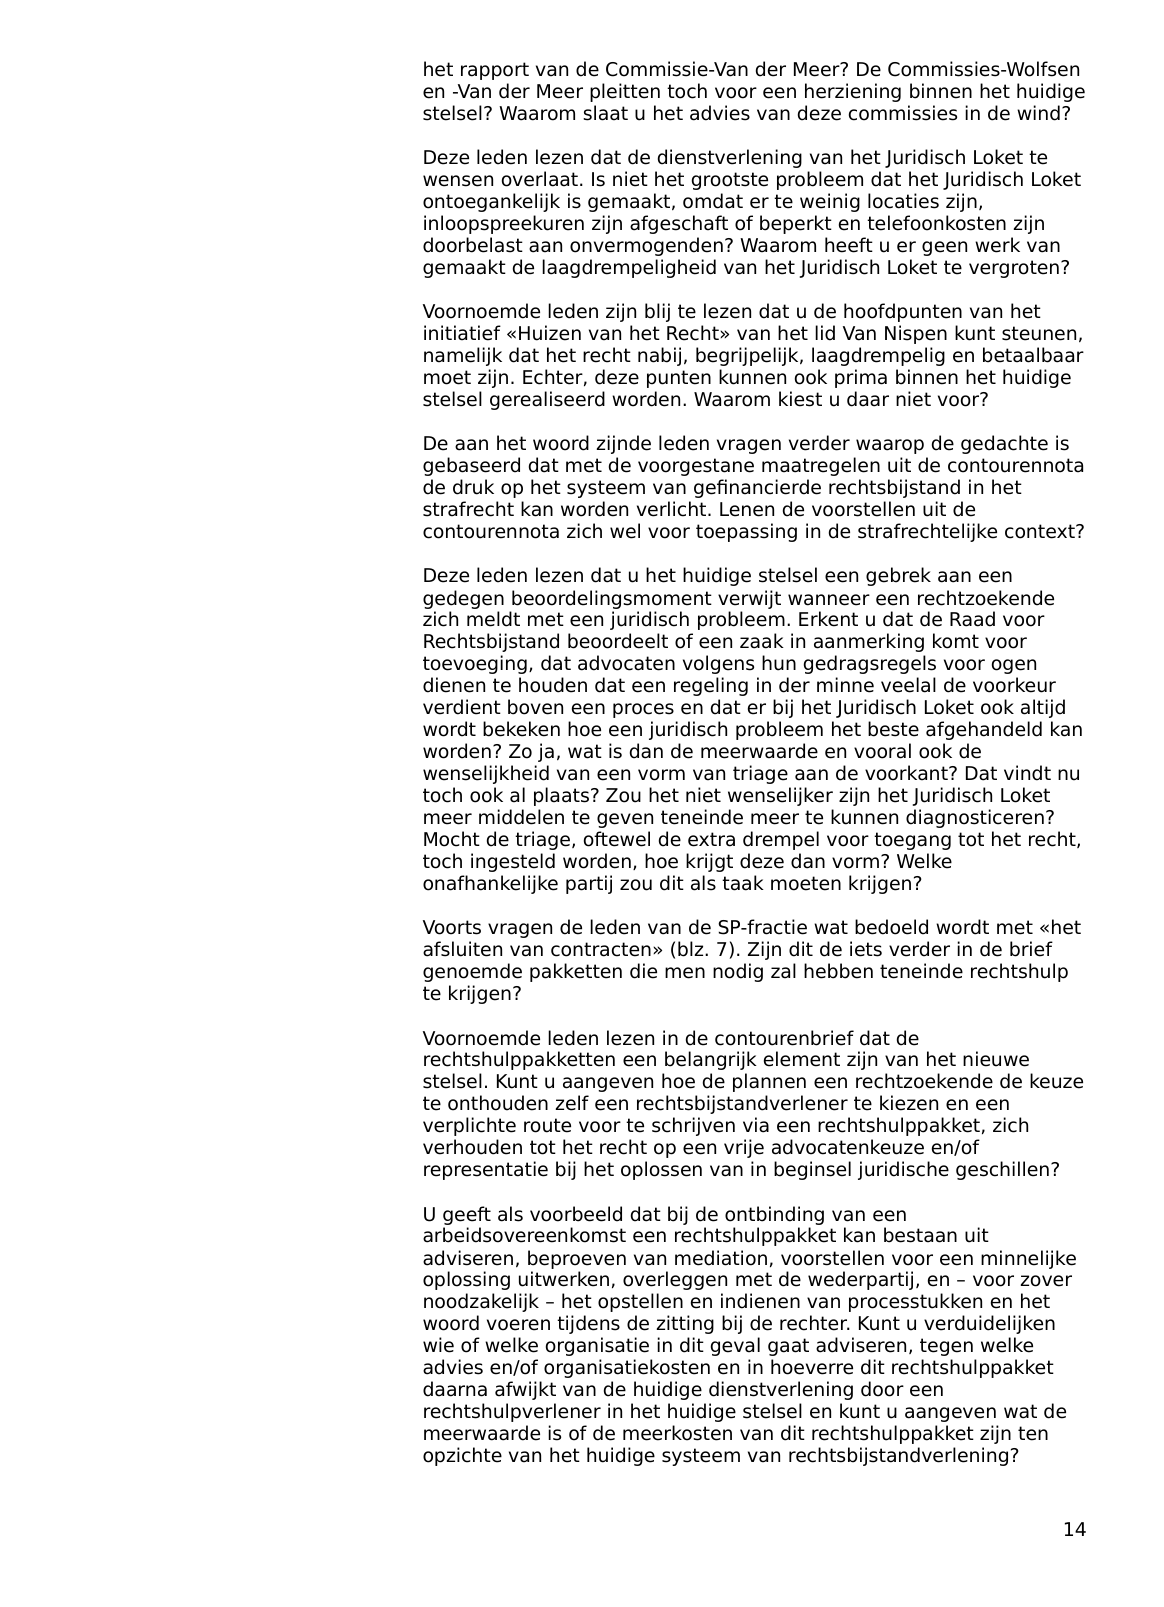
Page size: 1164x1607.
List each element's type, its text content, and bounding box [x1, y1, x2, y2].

text Mocht de triage, oftewel de extra drempel voor toegang tot het recht, toch ingesteld worden, hoe krijgt deze dan vorm? Welke onafhankelijke partij zou dit als taak moeten krijgen? [422, 829, 1087, 895]
text het rapport van de Commissie-Van der Meer? De Commissies-Wolfsen en -Van der Meer pleitten toch voor een herziening binnen het huidige stelsel? Waarom slaat u het advies van deze commissies in de wind? [422, 59, 1087, 125]
text Deze leden lezen dat u het huidige stelsel een gebrek aan een gedegen beoordelingsmoment verwijt wanneer een rechtzoekende zich meldt met een juridisch probleem. Erkent u dat de Raad voor Rechtsbijstand beoordeelt of een zaak in aanmerking komt voor toevoeging, dat advocaten volgens hun gedragsregels voor ogen dienen te houden dat een regeling in der minne veelal de voorkeur verdient boven een proces en dat er bij het Juridisch Loket ook altijd wordt bekeken hoe een juridisch probleem het beste afgehandeld kan worden? Zo ja, wat is dan de meerwaarde en vooral ook de wenselijkheid van een vorm van triage aan de voorkant? Dat vindt nu toch ook al plaats? Zou het niet wenselijker zijn het Juridisch Loket meer middelen te geven teneinde meer te kunnen diagnosticeren? [422, 565, 1087, 829]
text Voornoemde leden lezen in de contourenbrief dat de rechtshulppakketten een belangrijk element zijn van het nieuwe stelsel. Kunt u aangeven hoe de plannen een rechtzoekende de keuze te onthouden zelf een rechtsbijstandverlener te kiezen en een verplichte route voor te schrijven via een rechtshulppakket, zich verhouden tot het recht op een vrije advocatenkeuze en/of representatie bij het oplossen van in beginsel juridische geschillen? [422, 1027, 1087, 1181]
text De aan het woord zijnde leden vragen verder waarop de gedachte is gebaseerd dat met de voorgestane maatregelen uit de contourennota de druk op het systeem van gefinancierde rechtsbijstand in het strafrecht kan worden verlicht. Lenen de voorstellen uit de contourennota zich wel voor toepassing in de strafrechtelijke context? [422, 433, 1087, 543]
text Voornoemde leden zijn blij te lezen dat u de hoofdpunten van het initiatief «Huizen van het Recht» van het lid Van Nispen kunt steunen, namelijk dat het recht nabij, begrijpelijk, laagdrempelig en betaalbaar moet zijn. Echter, deze punten kunnen ook prima binnen het huidige stelsel gerealiseerd worden. Waarom kiest u daar niet voor? [422, 301, 1087, 411]
text U geeft als voorbeeld dat bij de ontbinding van een arbeidsovereenkomst een rechtshulppakket kan bestaan uit adviseren, beproeven van mediation, voorstellen voor een minnelijke oplossing uitwerken, overleggen met de wederpartij, en – voor zover noodzakelijk – het opstellen en indienen van processtukken en het woord voeren tijdens de zitting bij de rechter. Kunt u verduidelijken wie of welke organisatie in dit geval gaat adviseren, tegen welke advies en/of organisatiekosten en in hoeverre dit rechtshulppakket daarna afwijkt van de huidige dienstverlening door een rechtshulpverlener in het huidige stelsel en kunt u aangeven wat de meerwaarde is of de meerkosten van dit rechtshulppakket zijn ten opzichte van het huidige systeem van rechtsbijstandverlening? [422, 1203, 1087, 1467]
text Deze leden lezen dat de dienstverlening van het Juridisch Loket te wensen overlaat. Is niet het grootste probleem dat het Juridisch Loket ontoegankelijk is gemaakt, omdat er te weinig locaties zijn, inloopspreekuren zijn afgeschaft of beperkt en telefoonkosten zijn doorbelast aan onvermogenden? Waarom heeft u er geen werk van gemaakt de laagdrempeligheid van het Juridisch Loket te vergroten? [422, 147, 1087, 279]
text Voorts vragen de leden van de SP-fractie wat bedoeld wordt met «het afsluiten van contracten» (blz. 7). Zijn dit de iets verder in de brief genoemde pakketten die men nodig zal hebben teneinde rechtshulp te krijgen? [422, 917, 1087, 1005]
